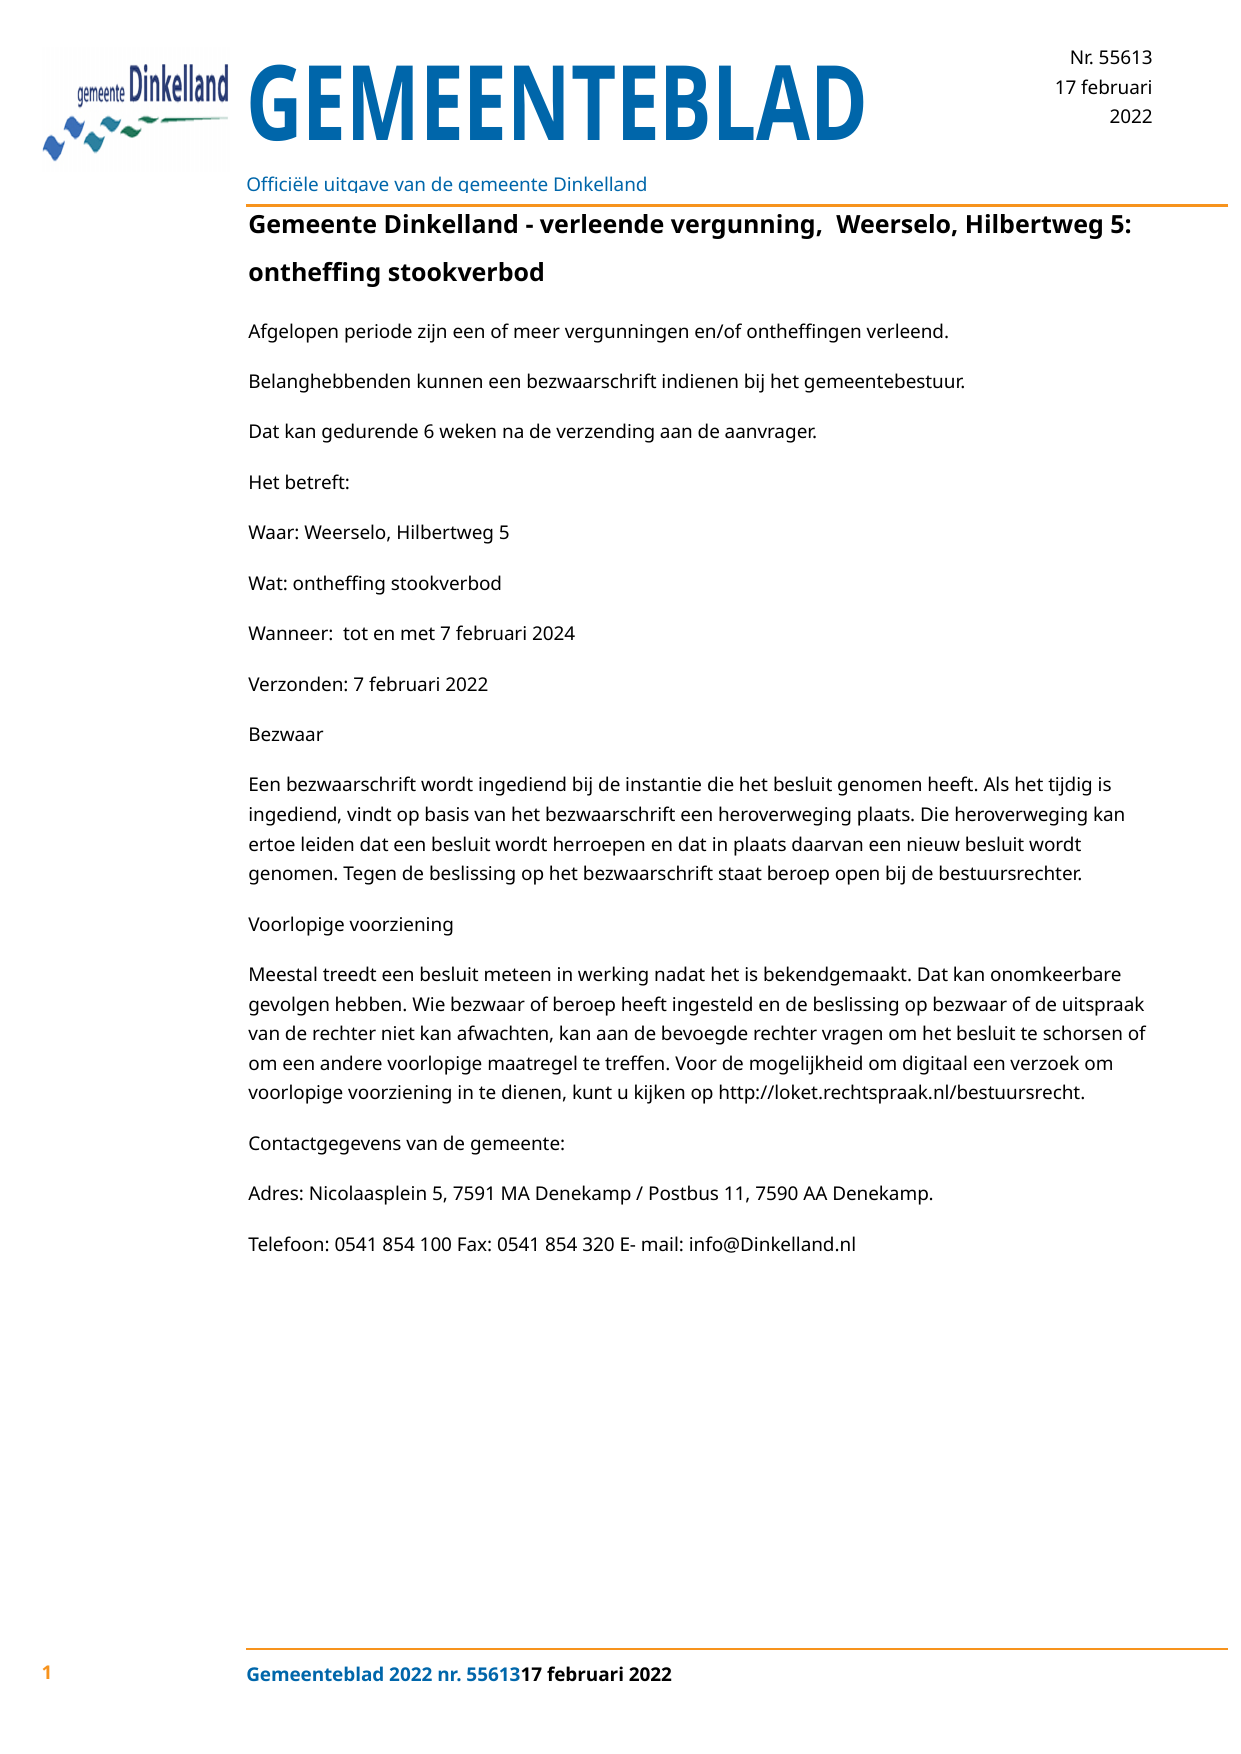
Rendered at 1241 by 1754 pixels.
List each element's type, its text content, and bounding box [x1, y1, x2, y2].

text Wanneer: tot en met 7 februari 2024 [248, 620, 1152, 646]
text Voorlopige voorziening [248, 911, 1152, 937]
picture [41, 47, 231, 172]
text Het betreft: [248, 469, 1152, 495]
text Afgelopen periode zijn een of meer vergunningen en/of ontheffingen verleend. [248, 318, 1152, 344]
text Dat kan gedurende 6 weken na de verzending aan de aanvrager. [248, 419, 1152, 444]
text Bezwaar [248, 721, 1152, 747]
text Gemeente Dinkelland - verleende vergunning, Weerselo, Hilbertweg 5: ontheffing stookverbod [248, 207, 1152, 288]
text Adres: Nicolaasplein 5, 7591 MA Denekamp / Postbus 11, 7590 AA Denekamp. [248, 1180, 1152, 1206]
text Meestal treedt een besluit meteen in werking nadat het is bekendgemaakt. Dat kan onomkeerbare gevolgen hebben. Wie bezwaar of beroep heeft ingesteld en de beslissing op bezwaar of de uitspraak van de rechter niet kan afwachten, kan aan de bevoegde rechter vragen om het besluit te schorsen of om een andere voorlopige maatregel te treffen. Voor de mogelijkheid om digitaal een verzoek om voorlopige voorziening in te dienen, kunt u kijken op http://loket.rechtspraak.nl/bestuursrecht. [248, 961, 1152, 1105]
text Contactgegevens van de gemeente: [248, 1130, 1152, 1156]
text Belanghebbenden kunnen een bezwaarschrift indienen bij het gemeentebestuur. [248, 368, 1152, 394]
text Waar: Weerselo, Hilbertweg 5 [248, 519, 1152, 545]
text Een bezwaarschrift wordt ingediend bij de instantie die het besluit genomen heeft. Als het tijdig is ingediend, vindt op basis van het bezwaarschrift een heroverweging plaats. Die heroverweging kan ertoe leiden dat een besluit wordt herroepen en dat in plaats daarvan een nieuw besluit wordt genomen. Tegen de beslissing op het bezwaarschrift staat beroep open bij de bestuursrechter. [248, 772, 1152, 886]
text Wat: ontheffing stookverbod [248, 570, 1152, 596]
text Telefoon: 0541 854 100 Fax: 0541 854 320 E- mail: info@Dinkelland.nl [248, 1231, 1152, 1257]
text Verzonden: 7 februari 2022 [248, 671, 1152, 697]
